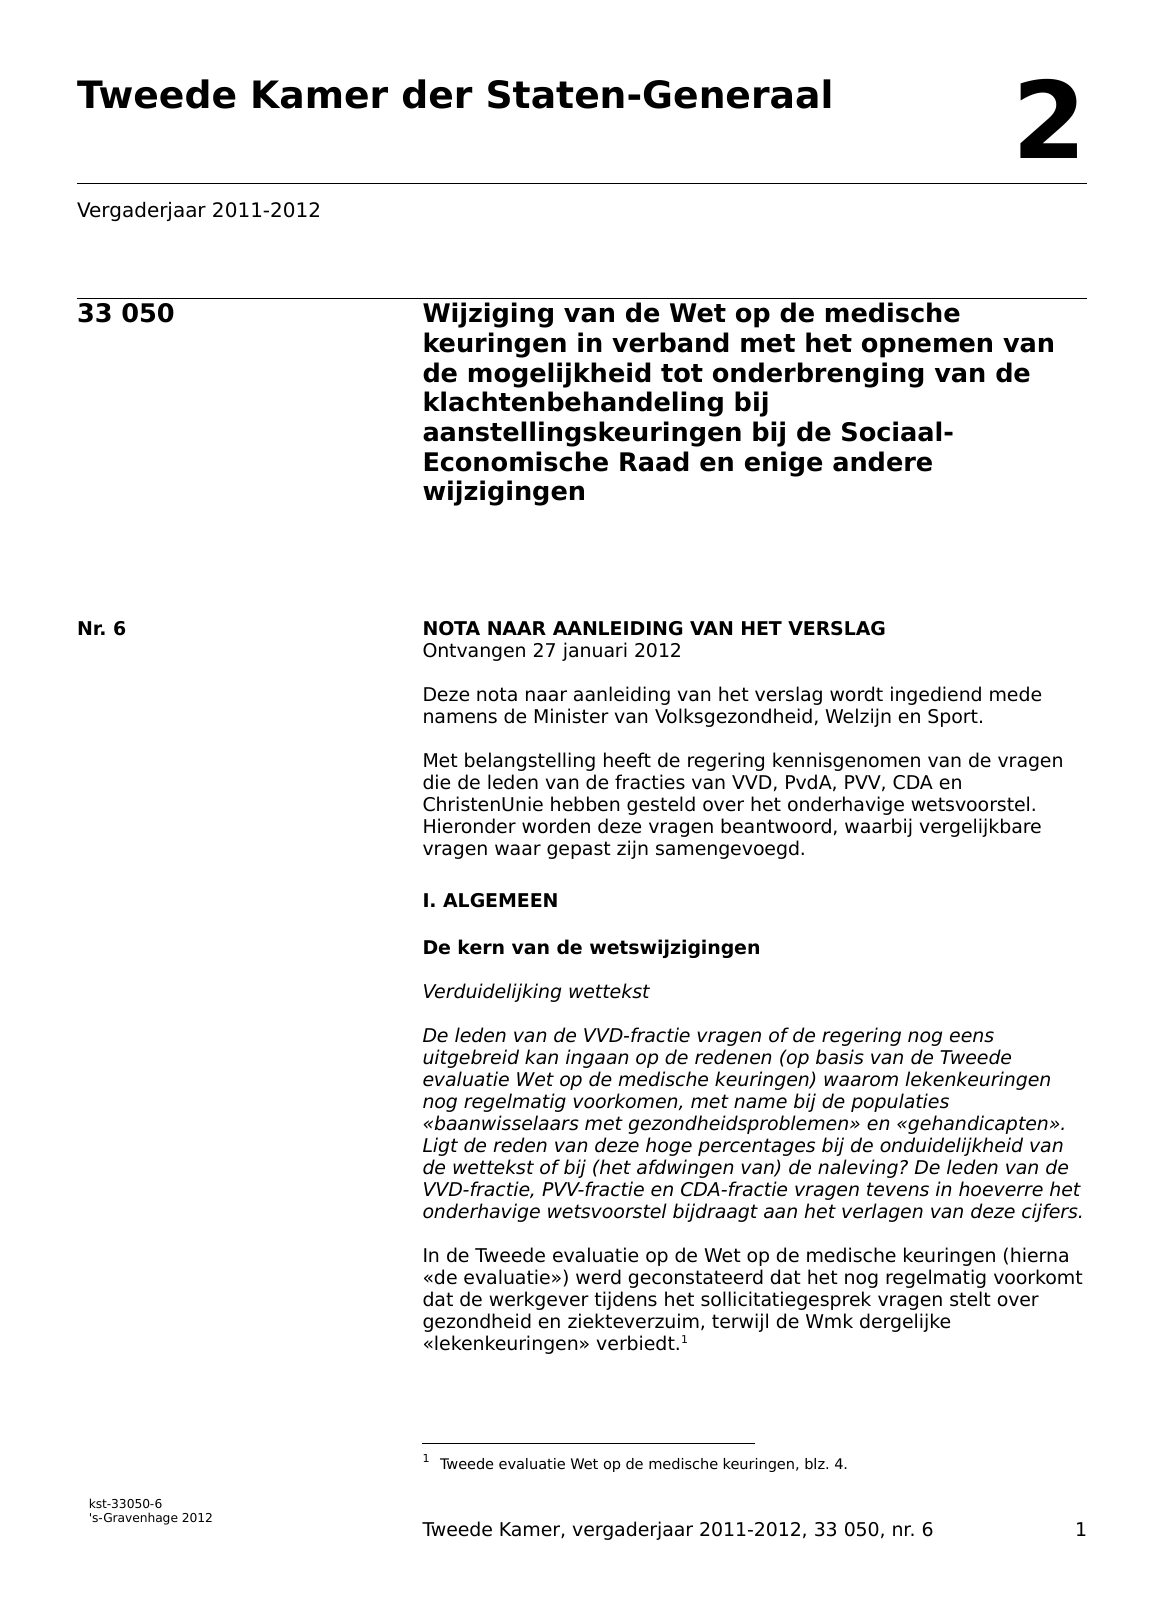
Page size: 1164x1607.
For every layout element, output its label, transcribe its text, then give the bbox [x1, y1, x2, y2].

text kst-33050-6 [88, 1497, 323, 1511]
subtitle De kern van de wetswijzigingen [422, 937, 1087, 959]
text Ontvangen 27 januari 2012 [422, 640, 1087, 662]
text De leden van de VVD-fractie vragen of de regering nog eens uitgebreid kan ingaan op de redenen (op basis van de Tweede evaluatie Wet op de medische keuringen) waarom lekenkeuringen nog regelmatig voorkomen, met name bij de populaties «baanwisselaars met gezondheidsproblemen» en «gehandicapten». Ligt de reden van deze hoge percentages bij de onduidelijkheid van de wettekst of bij (het afdwingen van) de naleving? De leden van de VVD-fractie, PVV-fractie en CDA-fractie vragen tevens in hoeverre het onderhavige wetsvoorstel bijdraagt aan het verlagen van deze cijfers. [422, 1025, 1087, 1223]
text Deze nota naar aanleiding van het verslag wordt ingediend mede namens de Minister van Volksgezondheid, Welzijn en Sport. [422, 684, 1087, 728]
subtitle Nr. 6 NOTA NAAR AANLEIDING VAN HET VERSLAG [77, 618, 1087, 640]
text In de Tweede evaluatie op de Wet op de medische keuringen (hierna «de evaluatie») werd geconstateerd dat het nog regelmatig voorkomt dat de werkgever tijdens het sollicitatiegesprek vragen stelt over gezondheid en ziekteverzuim, terwijl de Wmk dergelijke «lekenkeuringen» verbiedt. [422, 1245, 1087, 1355]
text Met belangstelling heeft de regering kennisgenomen van de vragen die de leden van de fracties van VVD, PvdA, PVV, CDA en ChristenUnie hebben gesteld over het onderhavige wetsvoorstel. Hieronder worden deze vragen beantwoord, waarbij vergelijkbare vragen waar gepast zijn samengevoegd. [422, 750, 1087, 860]
subtitle Verduidelijking wettekst [422, 981, 1087, 1003]
table_header Tweede Kamer der Staten-Generaal [77, 59, 886, 183]
subtitle I. ALGEMEEN [422, 890, 1087, 912]
subtitle 33 050 Wijziging van de Wet op de medische keuringen in verband met het opnemen van de mogelijkheid tot onderbrenging van de klachtenbehandeling bij aanstellingskeuringen bij de Sociaal-Economische Raad en enige andere wijzigingen [77, 299, 1087, 507]
text 's-Gravenhage 2012 [88, 1511, 323, 1525]
table_header 2 [886, 59, 1087, 183]
text Tweede evaluatie Wet op de medische keuringen, blz. 4. [422, 1452, 1087, 1474]
table_cell Vergaderjaar 2011-2012 [77, 184, 1087, 298]
